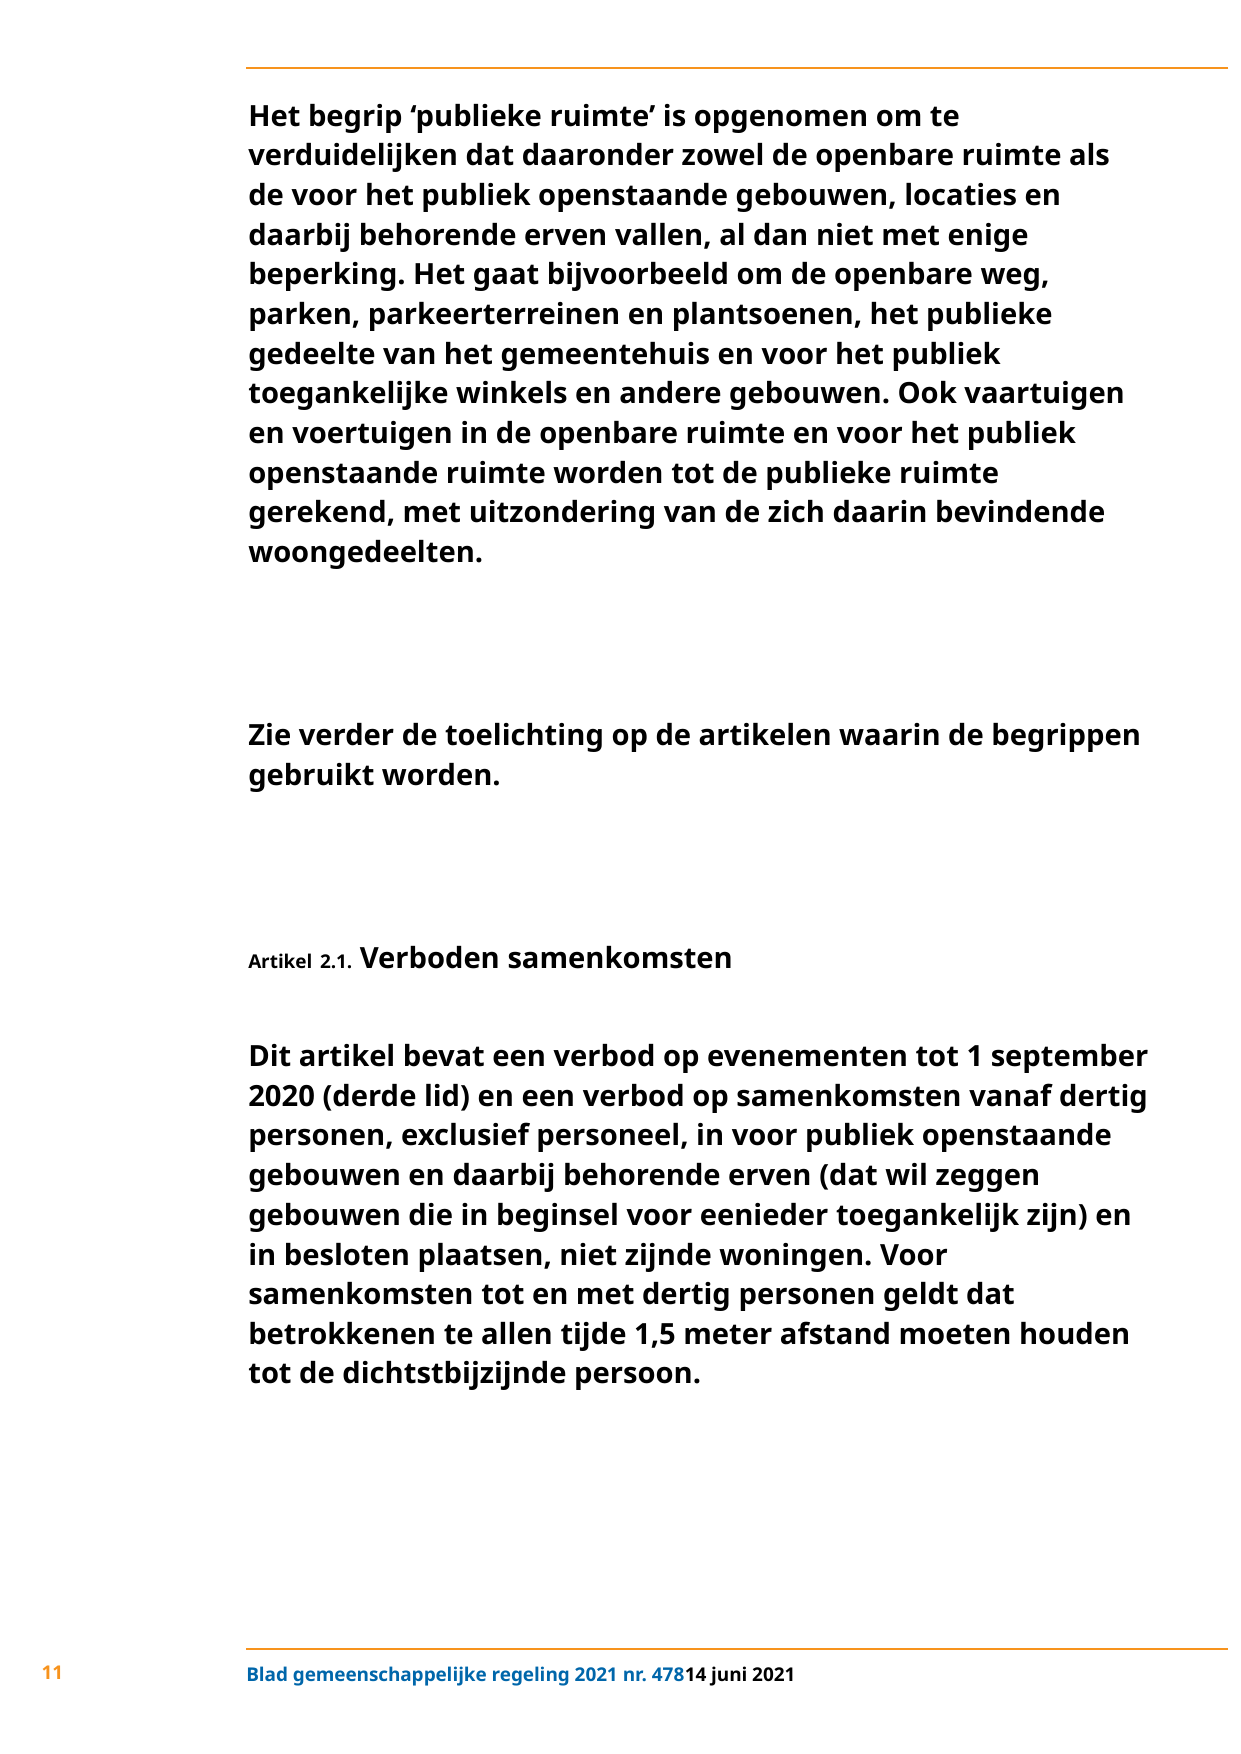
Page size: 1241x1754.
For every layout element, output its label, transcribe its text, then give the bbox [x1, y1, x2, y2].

text Dit artikel bevat een verbod op evenementen tot 1 september 2020 (derde lid) en een verbod op samenkomsten vanaf dertig personen, exclusief personeel, in voor publiek openstaande gebouwen en daarbij behorende erven (dat wil zeggen gebouwen die in beginsel voor eenieder toegankelijk zijn) en in besloten plaatsen, niet zijnde woningen. Voor samenkomsten tot en met dertig personen geldt dat betrokkenen te allen tijde 1,5 meter afstand moeten houden tot de dichtstbijzijnde persoon. [248, 1035, 1152, 1392]
text Artikel 2.1. Verboden samenkomsten [248, 937, 1152, 977]
text Zie verder de toelichting op de artikelen waarin de begrippen gebruikt worden. [248, 714, 1152, 794]
text Het begrip ‘publieke ruimte’ is opgenomen om te verduidelijken dat daaronder zowel de openbare ruimte als de voor het publiek openstaande gebouwen, locaties en daarbij behorende erven vallen, al dan niet met enige beperking. Het gaat bijvoorbeeld om de openbare weg, parken, parkeerterreinen en plantsoenen, het publieke gedeelte van het gemeentehuis en voor het publiek toegankelijke winkels en andere gebouwen. Ook vaartuigen en voertuigen in de openbare ruimte en voor het publiek openstaande ruimte worden tot de publieke ruimte gerekend, met uitzondering van de zich daarin bevindende woongedeelten. [248, 95, 1152, 571]
picture [41, 47, 231, 172]
